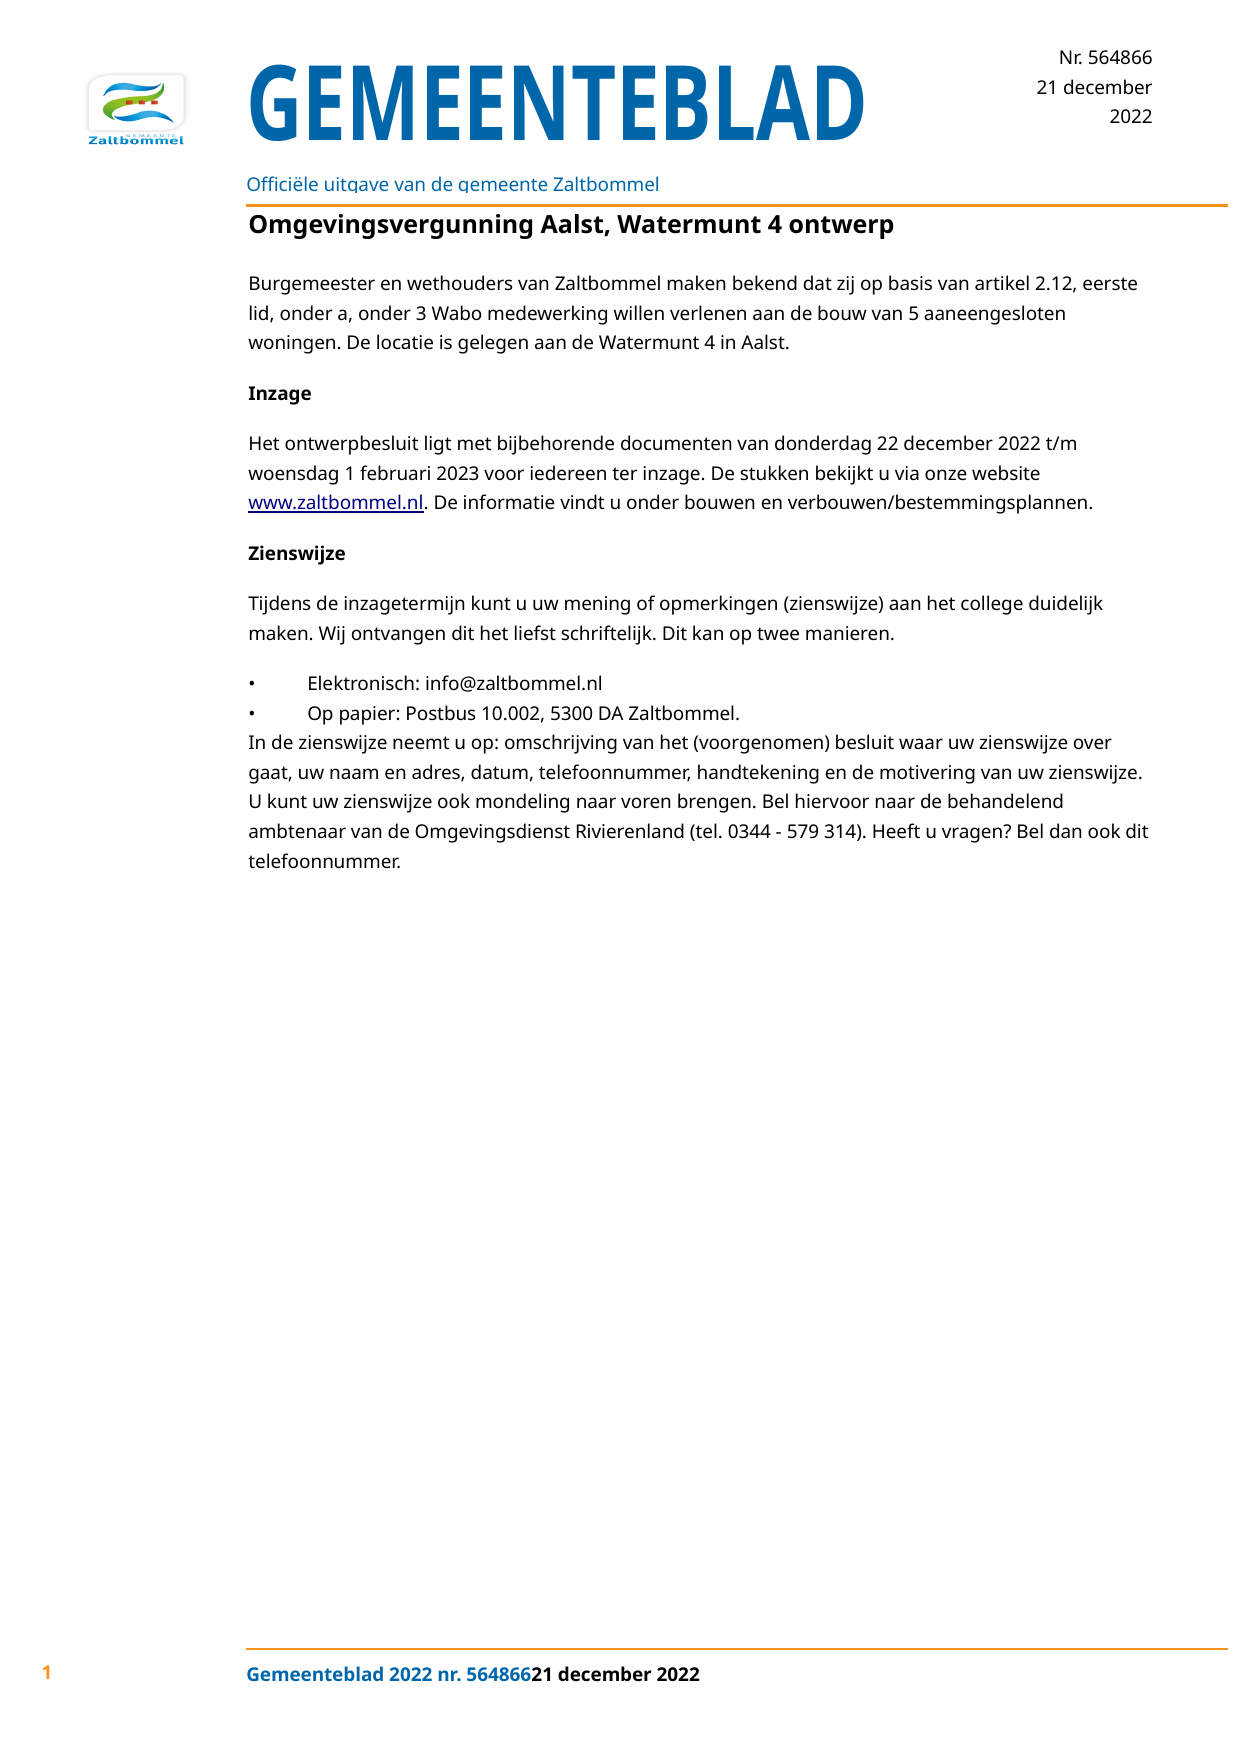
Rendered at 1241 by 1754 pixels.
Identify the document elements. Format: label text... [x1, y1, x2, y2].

picture [41, 47, 231, 172]
list Elektronisch: info@zaltbommel.nl [248, 670, 1152, 696]
text Burgemeester en wethouders van Zaltbommel maken bekend dat zij op basis van artikel 2.12, eerste lid, onder a, onder 3 Wabo medewerking willen verlenen aan de bouw van 5 aaneengesloten woningen. De locatie is gelegen aan de Watermunt 4 in Aalst. [248, 270, 1152, 355]
text Zienswijze [248, 540, 1152, 566]
list Op papier: Postbus 10.002, 5300 DA Zaltbommel. [248, 700, 1152, 726]
text Tijdens de inzagetermijn kunt u uw mening of opmerkingen (zienswijze) aan het college duidelijk maken. Wij ontvangen dit het liefst schriftelijk. Dit kan op twee manieren. [248, 590, 1152, 646]
text Omgevingsvergunning Aalst, Watermunt 4 ontwerp [248, 207, 1152, 241]
text In de zienswijze neemt u op: omschrijving van het (voorgenomen) besluit waar uw zienswijze over gaat, uw naam en adres, datum, telefoonnummer, handtekening en de motivering van uw zienswijze. U kunt uw zienswijze ook mondeling naar voren brengen. Bel hiervoor naar de behandelend ambtenaar van de Omgevingsdienst Rivierenland (tel. 0344 - 579 314). Heeft u vragen? Bel dan ook dit telefoonnummer. [248, 729, 1152, 873]
text Inzage [248, 380, 1152, 406]
text Het ontwerpbesluit ligt met bijbehorende documenten van donderdag 22 december 2022 t/m woensdag 1 februari 2023 voor iedereen ter inzage. De stukken bekijkt u via onze website www.zaltbommel.nl. De informatie vindt u onder bouwen en verbouwen/bestemmingsplannen. [248, 430, 1152, 515]
